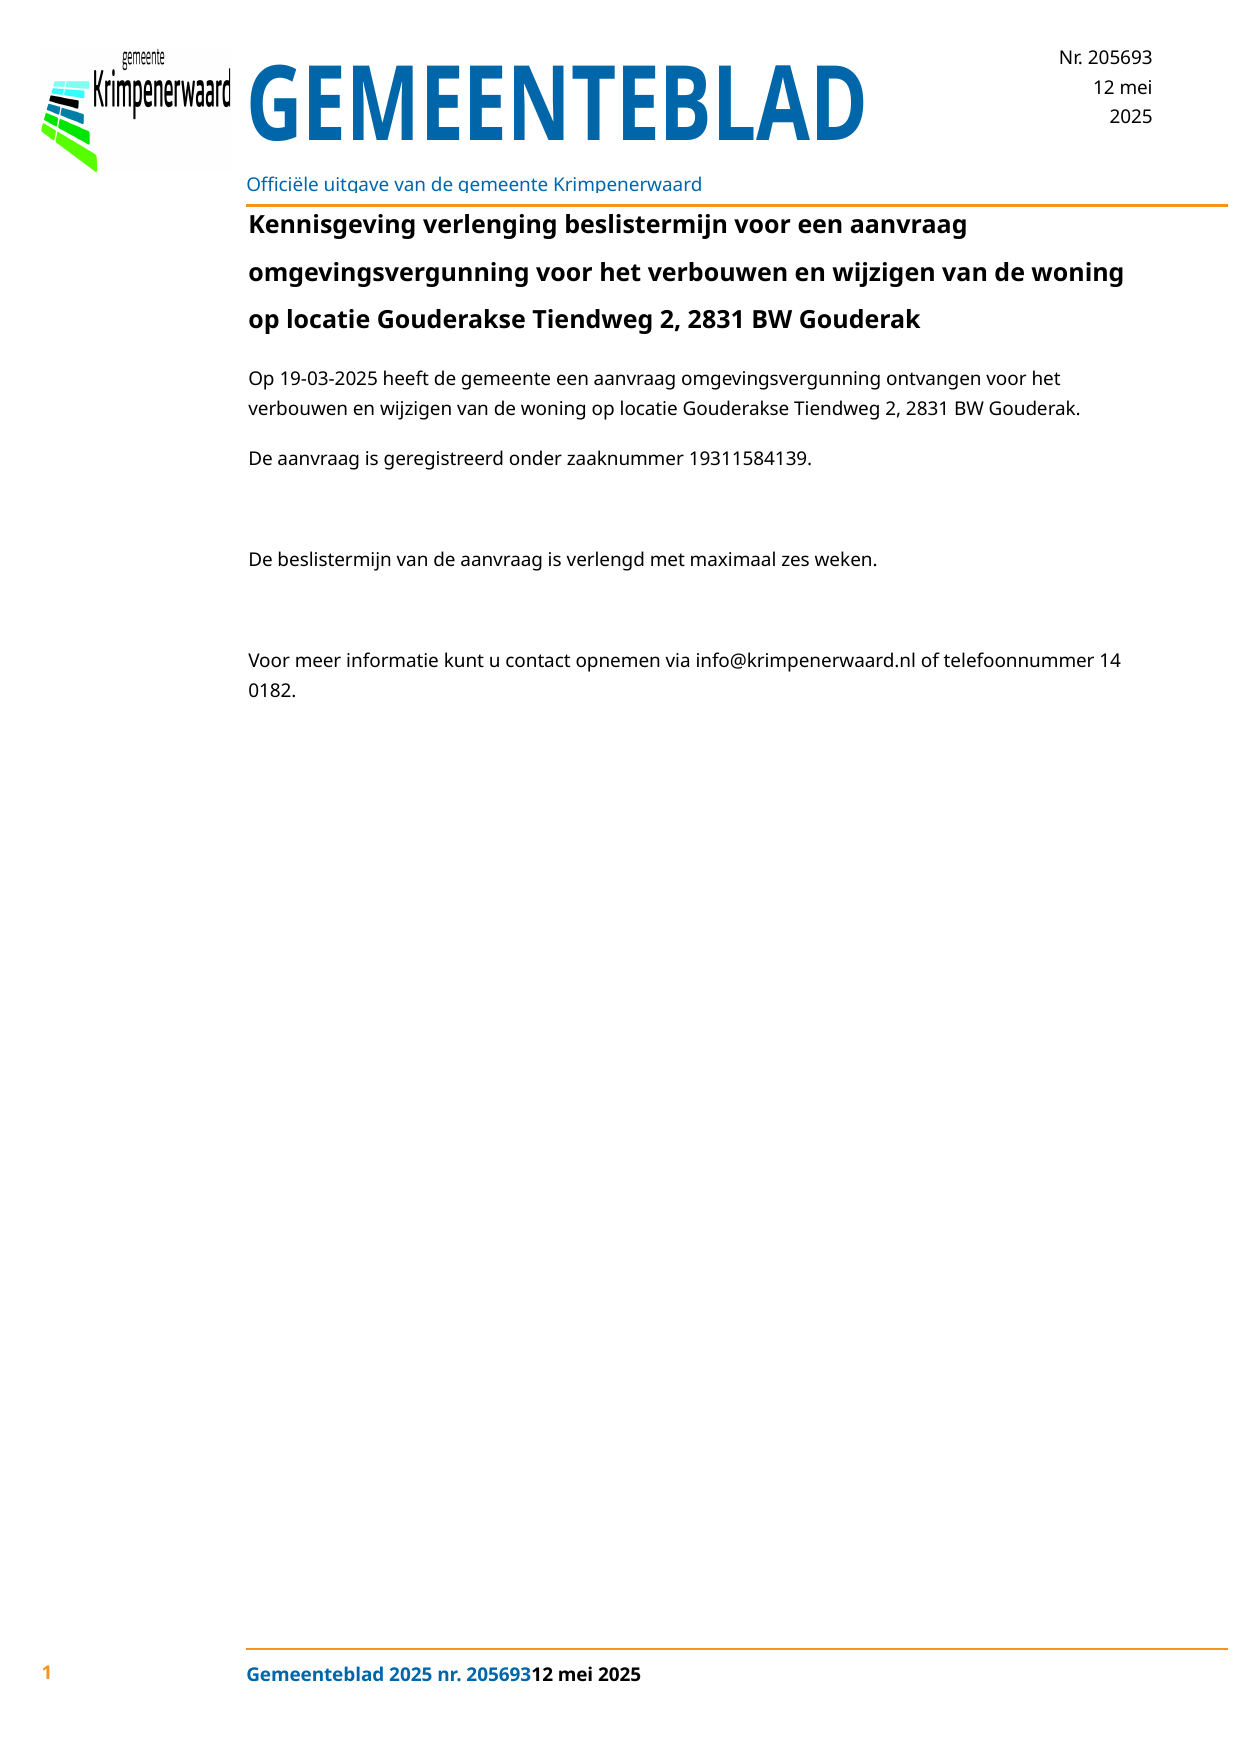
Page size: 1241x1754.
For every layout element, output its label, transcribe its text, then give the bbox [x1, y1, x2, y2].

text Op 19-03-2025 heeft de gemeente een aanvraag omgevingsvergunning ontvangen voor het verbouwen en wijzigen van de woning op locatie Gouderakse Tiendweg 2, 2831 BW Gouderak. [248, 366, 1152, 421]
picture [41, 47, 231, 172]
text De aanvraag is geregistreerd onder zaaknummer 19311584139. [248, 446, 1152, 471]
text Kennisgeving verlenging beslistermijn voor een aanvraag omgevingsvergunning voor het verbouwen en wijzigen van de woning op locatie Gouderakse Tiendweg 2, 2831 BW Gouderak [248, 207, 1152, 336]
text Voor meer informatie kunt u contact opnemen via info@krimpenerwaard.nl of telefoonnummer 14 0182. [248, 647, 1152, 702]
text De beslistermijn van de aanvraag is verlengd met maximaal zes weken. [248, 546, 1152, 572]
